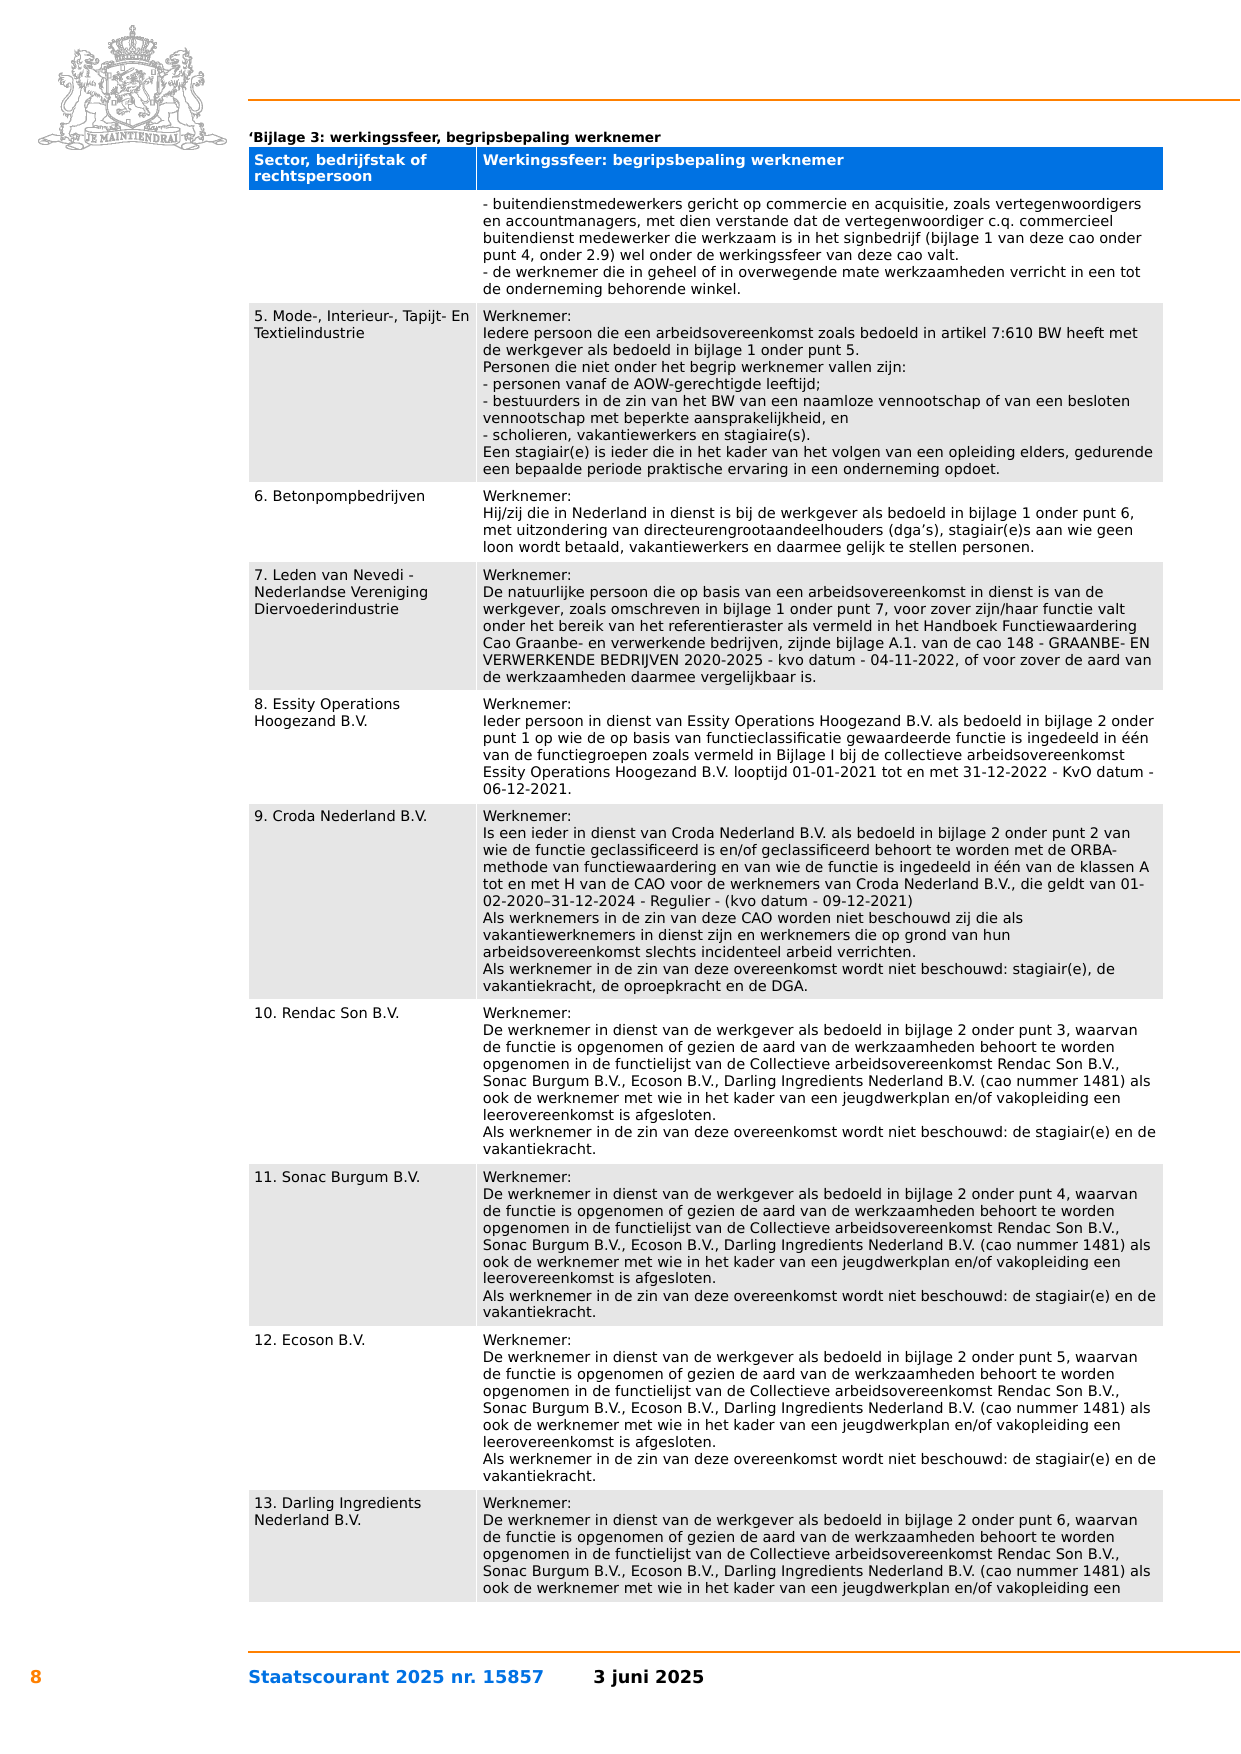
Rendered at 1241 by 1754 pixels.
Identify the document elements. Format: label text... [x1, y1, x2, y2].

table_cell - buitendienstmedewerkers gericht op commercie en acquisitie, zoals vertegenwoordigers en accountmanagers, met dien verstande dat de vertegenwoordiger c.q. commercieel buitendienst medewerker die werkzaam is in het signbedrijf (bijlage 1 van deze cao onder punt 4, onder 2.9) wel onder de werkingssfeer van deze cao valt. - de werknemer die in geheel of in overwegende mate werkzaamheden verricht in een tot de onderneming behorende winkel. [477, 191, 1163, 302]
table_cell 9. Croda Nederland B.V. [249, 804, 476, 999]
table_cell 12. Ecoson B.V. [249, 1327, 476, 1489]
table_header ‘Bijlage 3: werkingssfeer, begripsbepaling werknemer [248, 130, 1163, 146]
table_cell Werknemer: De werknemer in dienst van de werkgever als bedoeld in bijlage 2 onder punt 3, waarvan de functie is opgenomen of gezien de aard van de werkzaamheden behoort te worden opgenomen in de functielijst van de Collectieve arbeidsovereenkomst Rendac Son B.V., Sonac Burgum B.V., Ecoson B.V., Darling Ingredients Nederland B.V. (cao nummer 1481) als ook de werknemer met wie in het kader van een jeugdwerkplan en/of vakopleiding een leerovereenkomst is afgesloten. Als werknemer in de zin van deze overeenkomst wordt niet beschouwd: de stagiair(e) en de vakantiekracht. [477, 1001, 1163, 1163]
table_cell 13. Darling Ingredients Nederland B.V. [249, 1490, 476, 1602]
picture [38, 25, 227, 150]
table_cell Werknemer: Is een ieder in dienst van Croda Nederland B.V. als bedoeld in bijlage 2 onder punt 2 van wie de functie geclassificeerd is en/of geclassificeerd behoort te worden met de ORBA-methode van functiewaardering en van wie de functie is ingedeeld in één van de klassen A tot en met H van de CAO voor de werknemers van Croda Nederland B.V., die geldt van 01-02-2020–31-12-2024 - Regulier - (kvo datum - 09-12-2021) Als werknemers in de zin van deze CAO worden niet beschouwd zij die als vakantiewerknemers in dienst zijn en werknemers die op grond van hun arbeidsovereenkomst slechts incidenteel arbeid verrichten. Als werknemer in de zin van deze overeenkomst wordt niet beschouwd: stagiair(e), de vakantiekracht, de oproepkracht en de DGA. [477, 804, 1163, 999]
table_cell 8. Essity Operations Hoogezand B.V. [249, 691, 476, 802]
table_cell [249, 191, 476, 302]
table_cell 11. Sonac Burgum B.V. [249, 1164, 476, 1326]
table_cell 10. Rendac Son B.V. [249, 1001, 476, 1163]
table_cell 6. Betonpompbedrijven [249, 484, 476, 561]
table_cell Werknemer: Ieder persoon in dienst van Essity Operations Hoogezand B.V. als bedoeld in bijlage 2 onder punt 1 op wie de op basis van functieclassificatie gewaardeerde functie is ingedeeld in één van de functiegroepen zoals vermeld in Bijlage I bij de collectieve arbeidsovereenkomst Essity Operations Hoogezand B.V. looptijd 01-01-2021 tot en met 31-12-2022 - KvO datum - 06-12-2021. [477, 691, 1163, 802]
table_cell Werknemer: De werknemer in dienst van de werkgever als bedoeld in bijlage 2 onder punt 5, waarvan de functie is opgenomen of gezien de aard van de werkzaamheden behoort te worden opgenomen in de functielijst van de Collectieve arbeidsovereenkomst Rendac Son B.V., Sonac Burgum B.V., Ecoson B.V., Darling Ingredients Nederland B.V. (cao nummer 1481) als ook de werknemer met wie in het kader van een jeugdwerkplan en/of vakopleiding een leerovereenkomst is afgesloten. Als werknemer in de zin van deze overeenkomst wordt niet beschouwd: de stagiair(e) en de vakantiekracht. [477, 1327, 1163, 1489]
table_cell Werkingssfeer: begripsbepaling werknemer [477, 147, 1163, 190]
table_cell 5. Mode-, Interieur-, Tapijt- En Textielindustrie [249, 303, 476, 482]
table_cell Werknemer: De werknemer in dienst van de werkgever als bedoeld in bijlage 2 onder punt 4, waarvan de functie is opgenomen of gezien de aard van de werkzaamheden behoort te worden opgenomen in de functielijst van de Collectieve arbeidsovereenkomst Rendac Son B.V., Sonac Burgum B.V., Ecoson B.V., Darling Ingredients Nederland B.V. (cao nummer 1481) als ook de werknemer met wie in het kader van een jeugdwerkplan en/of vakopleiding een leerovereenkomst is afgesloten. Als werknemer in de zin van deze overeenkomst wordt niet beschouwd: de stagiair(e) en de vakantiekracht. [477, 1164, 1163, 1326]
table_cell Werknemer: De werknemer in dienst van de werkgever als bedoeld in bijlage 2 onder punt 6, waarvan de functie is opgenomen of gezien de aard van de werkzaamheden behoort te worden opgenomen in de functielijst van de Collectieve arbeidsovereenkomst Rendac Son B.V., Sonac Burgum B.V., Ecoson B.V., Darling Ingredients Nederland B.V. (cao nummer 1481) als ook de werknemer met wie in het kader van een jeugdwerkplan en/of vakopleiding een [477, 1490, 1163, 1602]
table_cell Werknemer: De natuurlijke persoon die op basis van een arbeidsovereenkomst in dienst is van de werkgever, zoals omschreven in bijlage 1 onder punt 7, voor zover zijn/haar functie valt onder het bereik van het referentieraster als vermeld in het Handboek Functiewaardering Cao Graanbe- en verwerkende bedrijven, zijnde bijlage A.1. van de cao 148 - GRAANBE- EN VERWERKENDE BEDRIJVEN 2020-2025 - kvo datum - 04-11-2022, of voor zover de aard van de werkzaamheden daarmee vergelijkbaar is. [477, 562, 1163, 690]
table_cell Werknemer: Hij/zij die in Nederland in dienst is bij de werkgever als bedoeld in bijlage 1 onder punt 6, met uitzondering van directeurengrootaandeelhouders (dga’s), stagiair(e)s aan wie geen loon wordt betaald, vakantiewerkers en daarmee gelijk te stellen personen. [477, 484, 1163, 561]
table_cell Sector, bedrijfstak of rechtspersoon [249, 147, 476, 190]
table_cell 7. Leden van Nevedi - Nederlandse Vereniging Diervoederindustrie [249, 562, 476, 690]
table_cell Werknemer: Iedere persoon die een arbeidsovereenkomst zoals bedoeld in artikel 7:610 BW heeft met de werkgever als bedoeld in bijlage 1 onder punt 5. Personen die niet onder het begrip werknemer vallen zijn: - personen vanaf de AOW-gerechtigde leeftijd; - bestuurders in de zin van het BW van een naamloze vennootschap of van een besloten vennootschap met beperkte aansprakelijkheid, en - scholieren, vakantiewerkers en stagiaire(s). Een stagiair(e) is ieder die in het kader van het volgen van een opleiding elders, gedurende een bepaalde periode praktische ervaring in een onderneming opdoet. [477, 303, 1163, 482]
